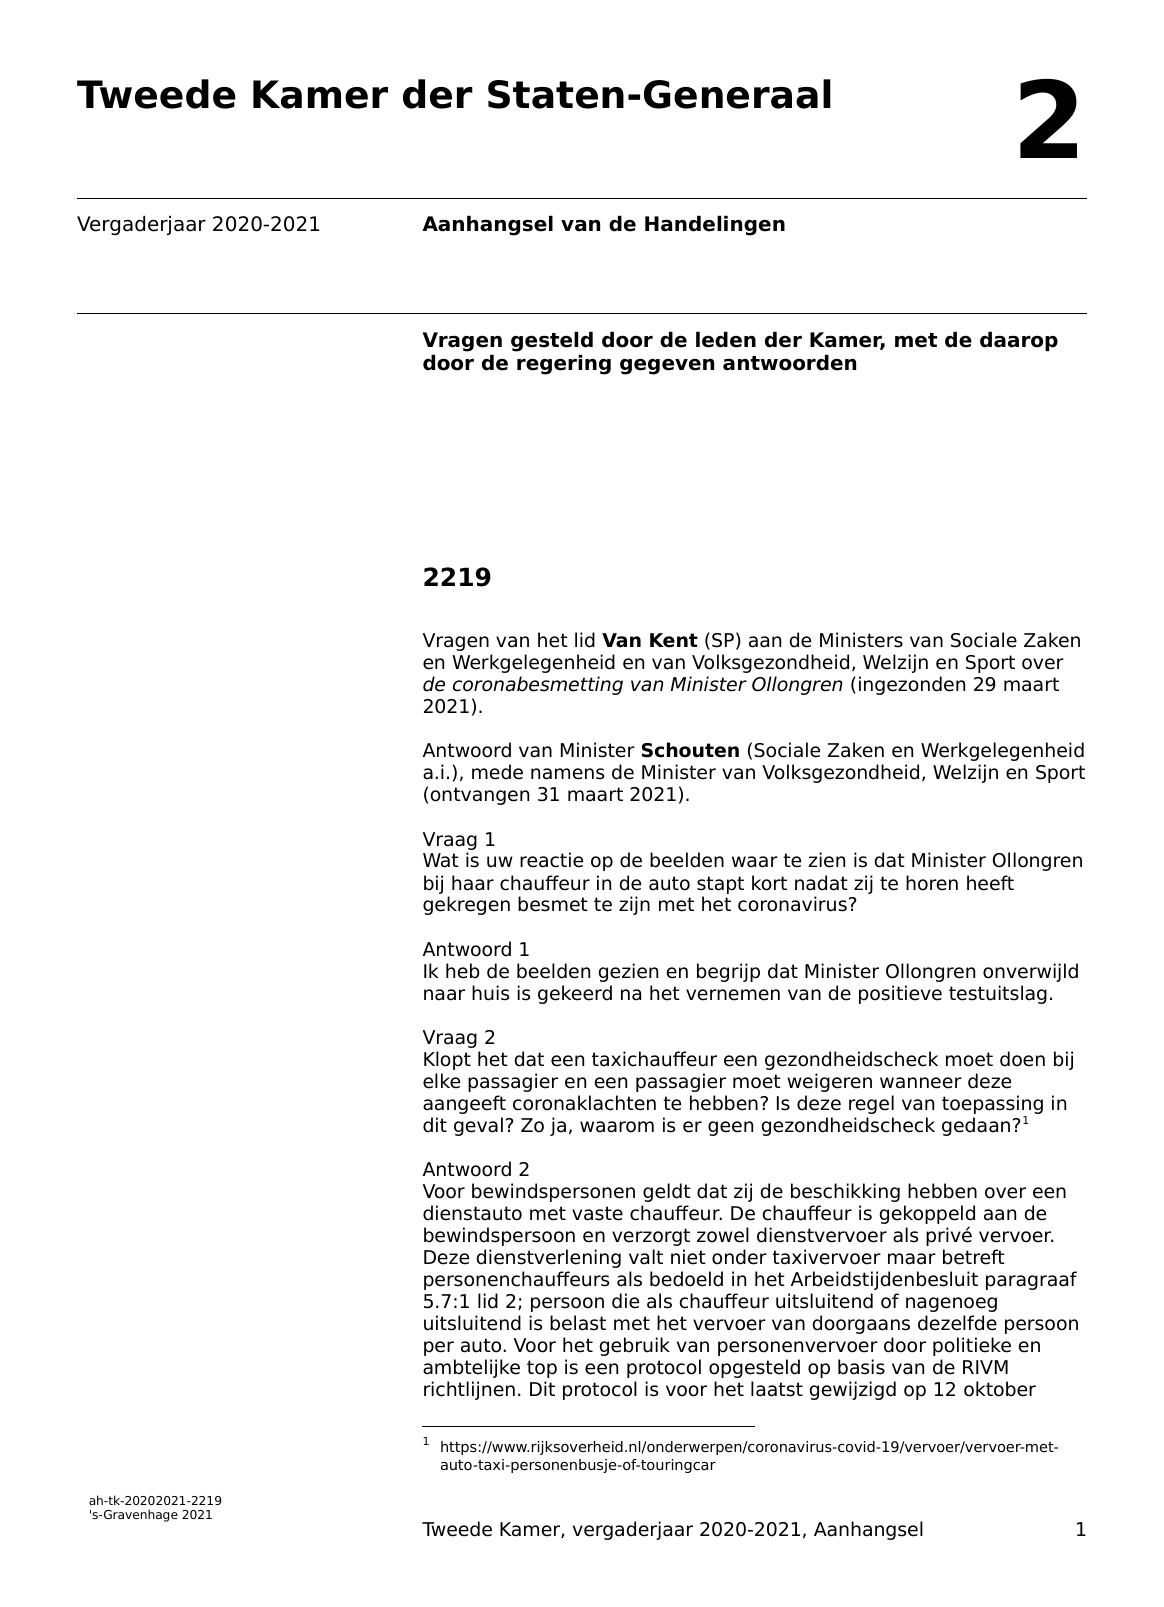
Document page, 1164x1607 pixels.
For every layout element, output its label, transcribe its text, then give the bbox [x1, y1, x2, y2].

table_header 2 [886, 59, 1087, 198]
text Klopt het dat een taxichauffeur een gezondheidscheck moet doen bij elke passagier en een passagier moet weigeren wanneer deze aangeeft coronaklachten te hebben? Is deze regel van toepassing in dit geval? Zo ja, waarom is er geen gezondheidscheck gedaan? [422, 1049, 1087, 1137]
text Vraag 1 [422, 828, 1087, 850]
text Voor bewindspersonen geldt dat zij de beschikking hebben over een dienstauto met vaste chauffeur. De chauffeur is gekoppeld aan de bewindspersoon en verzorgt zowel dienstvervoer als privé vervoer. Deze dienstverlening valt niet onder taxivervoer maar betreft personenchauffeurs als bedoeld in het Arbeidstijdenbesluit paragraaf 5.7:1 lid 2; persoon die als chauffeur uitsluitend of nagenoeg uitsluitend is belast met het vervoer van doorgaans dezelfde persoon per auto. Voor het gebruik van personenvervoer door politieke en ambtelijke top is een protocol opgesteld op basis van de RIVM richtlijnen. Dit protocol is voor het laatst gewijzigd op 12 oktober [422, 1181, 1087, 1401]
text Antwoord 2 [422, 1159, 1087, 1181]
text 2219 [422, 563, 1087, 592]
table_cell Vragen gesteld door de leden der Kamer, met de daarop door de regering gegeven antwoorden [422, 314, 1087, 375]
text ah-tk-20202021-2219 [88, 1494, 323, 1508]
text Wat is uw reactie op de beelden waar te zien is dat Minister Ollongren bij haar chauffeur in de auto stapt kort nadat zij te horen heeft gekregen besmet te zijn met het coronavirus? [422, 850, 1087, 916]
text Vragen van het lid Van Kent (SP) aan de Ministers van Sociale Zaken en Werkgelegenheid en van Volksgezondheid, Welzijn en Sport over de coronabesmetting van Minister Ollongren (ingezonden 29 maart 2021). [422, 630, 1087, 718]
table_cell Aanhangsel van de Handelingen [422, 199, 1087, 313]
text Antwoord van Minister Schouten (Sociale Zaken en Werkgelegenheid a.i.), mede namens de Minister van Volksgezondheid, Welzijn en Sport (ontvangen 31 maart 2021). [422, 740, 1087, 806]
text 's-Gravenhage 2021 [88, 1508, 323, 1522]
text Antwoord 1 [422, 938, 1087, 961]
text Ik heb de beelden gezien en begrijp dat Minister Ollongren onverwijld naar huis is gekeerd na het vernemen van de positieve testuitslag. [422, 961, 1087, 1004]
text https://www.rijksoverheid.nl/onderwerpen/coronavirus-covid-19/vervoer/vervoer-met-auto-taxi-personenbusje-of-touringcar [422, 1435, 1087, 1474]
table_header Tweede Kamer der Staten-Generaal [77, 59, 886, 198]
text Vraag 2 [422, 1027, 1087, 1049]
table_cell Vergaderjaar 2020-2021 [77, 199, 422, 313]
table_cell [77, 314, 422, 375]
